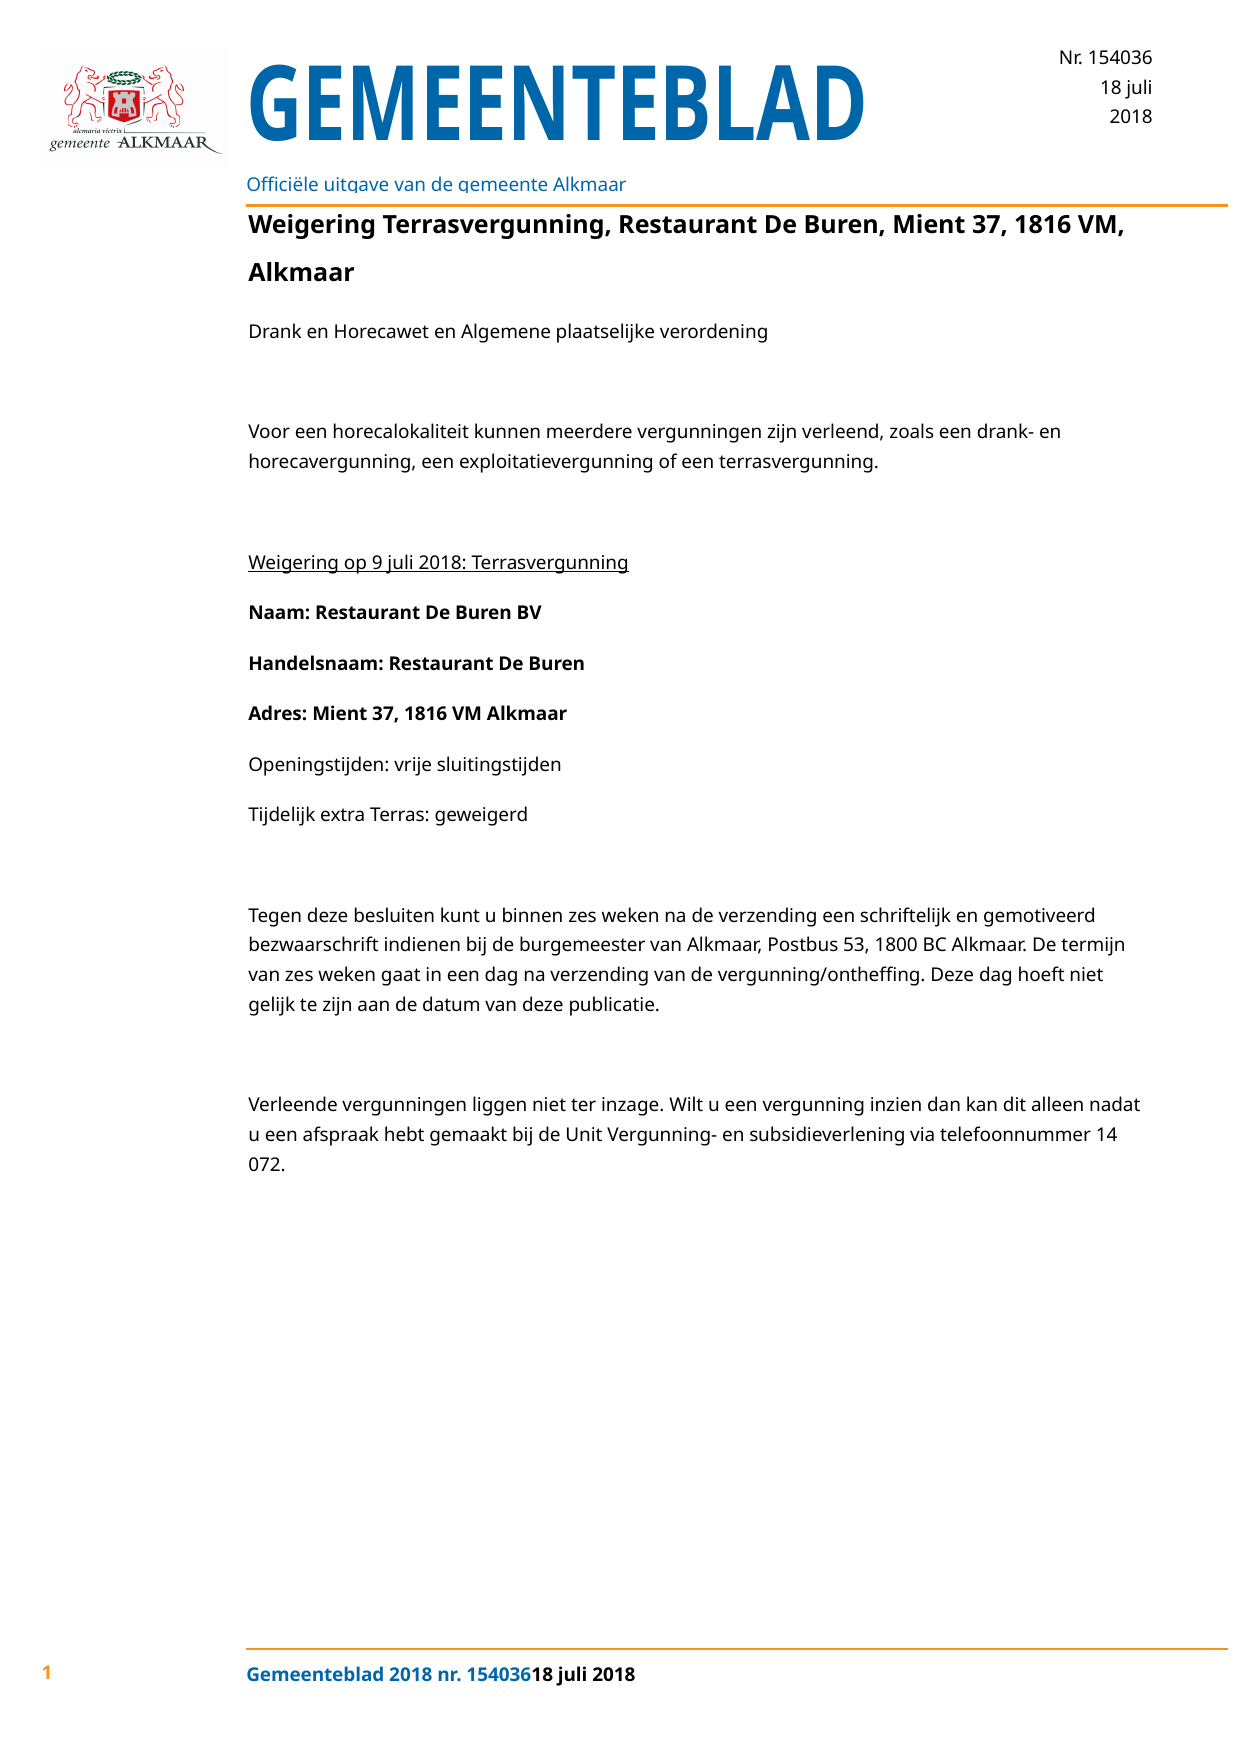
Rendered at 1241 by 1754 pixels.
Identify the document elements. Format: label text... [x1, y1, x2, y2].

text Naam: Restaurant De Buren BV [248, 599, 1152, 625]
text Adres: Mient 37, 1816 VM Alkmaar [248, 700, 1152, 726]
text Tegen deze besluiten kunt u binnen zes weken na de verzending een schriftelijk en gemotiveerd bezwaarschrift indienen bij de burgemeester van Alkmaar, Postbus 53, 1800 BC Alkmaar. De termijn van zes weken gaat in een dag na verzending van de vergunning/ontheffing. Deze dag hoeft niet gelijk te zijn aan de datum van deze publicatie. [248, 902, 1152, 1017]
text Tijdelijk extra Terras: geweigerd [248, 801, 1152, 827]
text Verleende vergunningen liggen niet ter inzage. Wilt u een vergunning inzien dan kan dit alleen nadat u een afspraak hebt gemaakt bij de Unit Vergunning- en subsidieverlening via telefoonnummer 14 072. [248, 1092, 1152, 1177]
text Drank en Horecawet en Algemene plaatselijke verordening [248, 318, 1152, 344]
text Handelsnaam: Restaurant De Buren [248, 650, 1152, 676]
text Voor een horecalokaliteit kunnen meerdere vergunningen zijn verleend, zoals een drank- en horecavergunning, een exploitatievergunning of een terrasvergunning. [248, 419, 1152, 474]
text Weigering Terrasvergunning, Restaurant De Buren, Mient 37, 1816 VM, Alkmaar [248, 207, 1152, 288]
picture [41, 47, 231, 172]
text Openingstijden: vrije sluitingstijden [248, 751, 1152, 777]
text Weigering op 9 juli 2018: Terrasvergunning [248, 549, 1152, 575]
